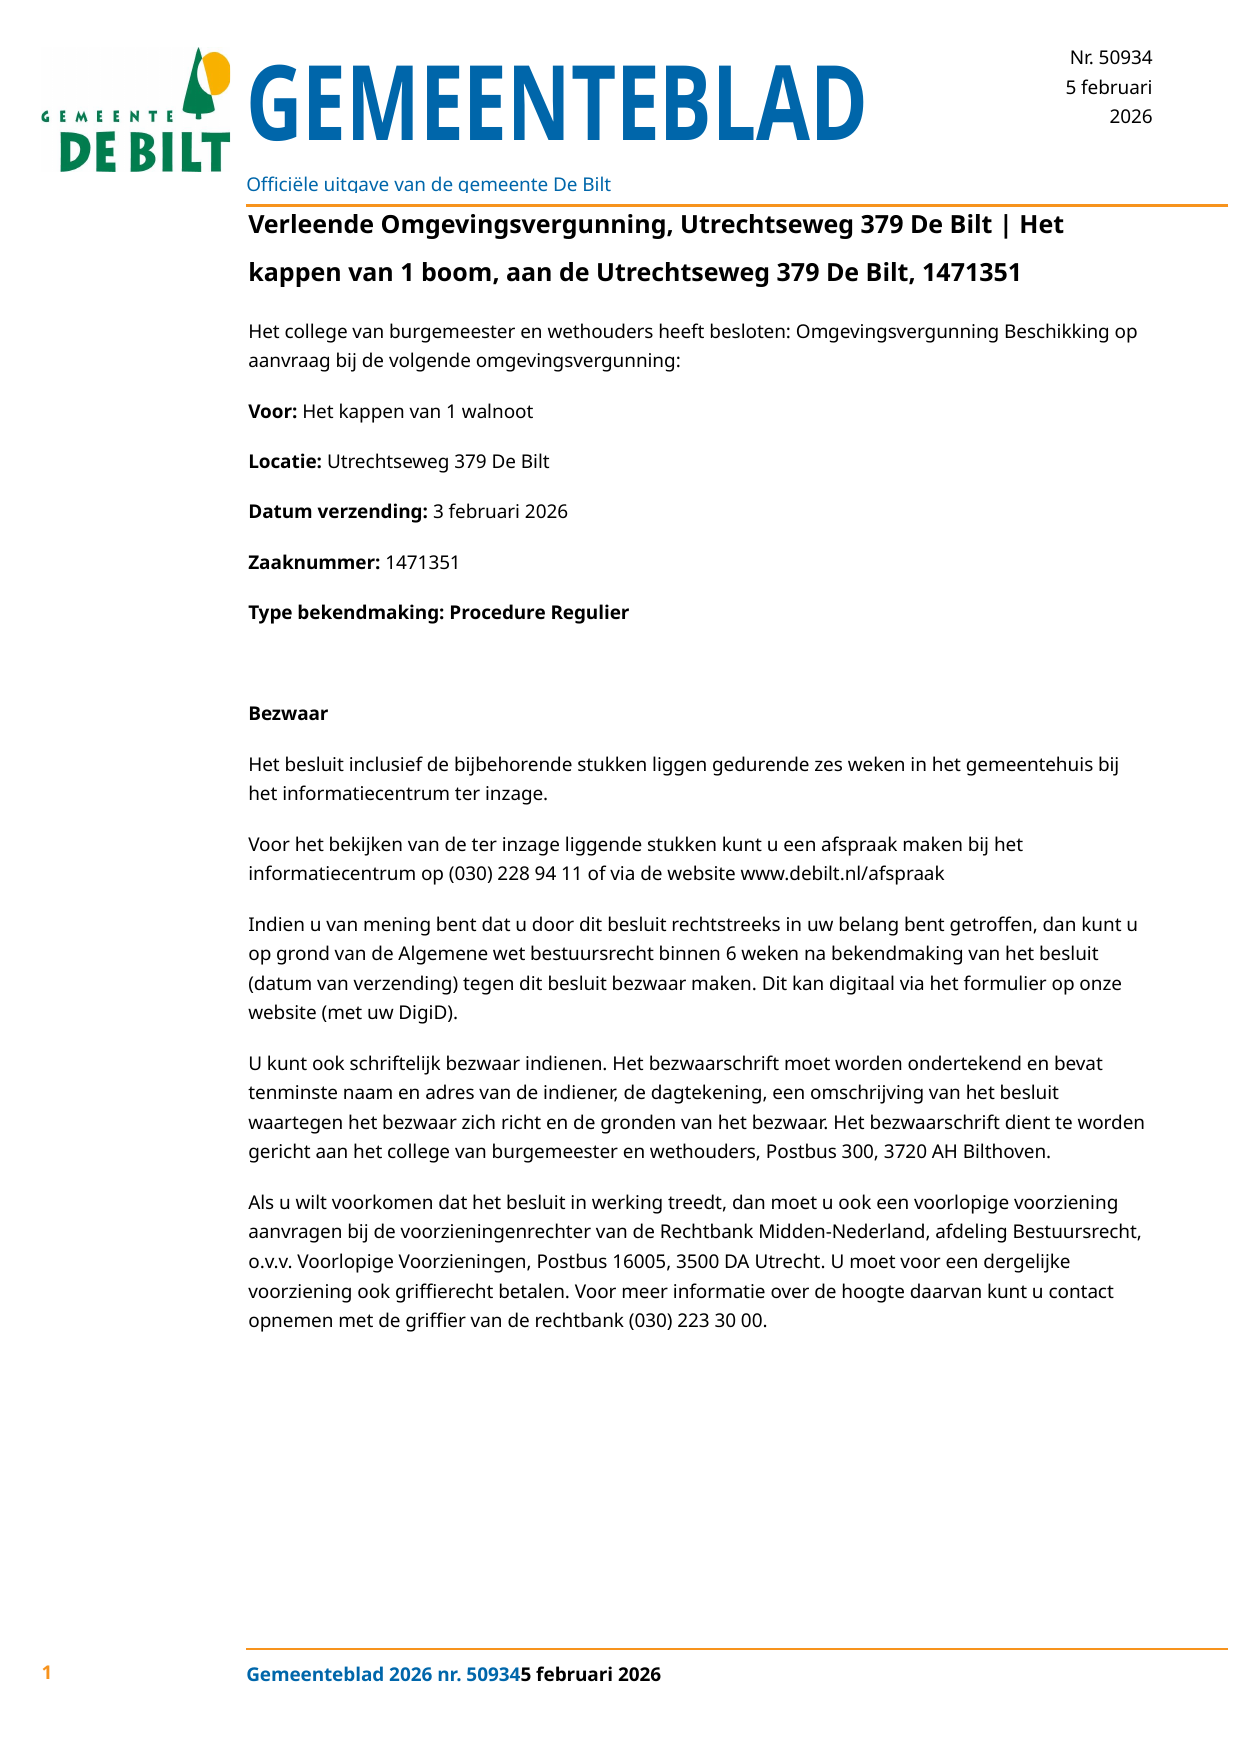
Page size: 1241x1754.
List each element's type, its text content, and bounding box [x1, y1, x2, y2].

text Type bekendmaking: Procedure Regulier [248, 599, 1152, 625]
text Bezwaar [248, 700, 1152, 726]
picture [41, 47, 231, 172]
text Het besluit inclusief de bijbehorende stukken liggen gedurende zes weken in het gemeentehuis bij het informatiecentrum ter inzage. [248, 751, 1152, 806]
text Voor: Het kappen van 1 walnoot [248, 398, 1152, 424]
text U kunt ook schriftelijk bezwaar indienen. Het bezwaarschrift moet worden ondertekend en bevat tenminste naam en adres van de indiener, de dagtekening, een omschrijving van het besluit waartegen het bezwaar zich richt en de gronden van het bezwaar. Het bezwaarschrift dient te worden gericht aan het college van burgemeester en wethouders, Postbus 300, 3720 AH Bilthoven. [248, 1050, 1152, 1164]
text Zaaknummer: 1471351 [248, 549, 1152, 575]
text Locatie: Utrechtseweg 379 De Bilt [248, 448, 1152, 474]
text Het college van burgemeester en wethouders heeft besloten: Omgevingsvergunning Beschikking op aanvraag bij de volgende omgevingsvergunning: [248, 318, 1152, 373]
text Voor het bekijken van de ter inzage liggende stukken kunt u een afspraak maken bij het informatiecentrum op (030) 228 94 11 of via de website www.debilt.nl/afspraak [248, 831, 1152, 886]
text Datum verzending: 3 februari 2026 [248, 499, 1152, 524]
text Als u wilt voorkomen dat het besluit in werking treedt, dan moet u ook een voorlopige voorziening aanvragen bij de voorzieningenrechter van de Rechtbank Midden-Nederland, afdeling Bestuursrecht, o.v.v. Voorlopige Voorzieningen, Postbus 16005, 3500 DA Utrecht. U moet voor een dergelijke voorziening ook griffierecht betalen. Voor meer informatie over de hoogte daarvan kunt u contact opnemen met de griffier van de rechtbank (030) 223 30 00. [248, 1189, 1152, 1333]
text Indien u van mening bent dat u door dit besluit rechtstreeks in uw belang bent getroffen, dan kunt u op grond van de Algemene wet bestuursrecht binnen 6 weken na bekendmaking van het besluit (datum van verzending) tegen dit besluit bezwaar maken. Dit kan digitaal via het formulier op onze website (met uw DigiD). [248, 911, 1152, 1025]
text Verleende Omgevingsvergunning, Utrechtseweg 379 De Bilt | Het kappen van 1 boom, aan de Utrechtseweg 379 De Bilt, 1471351 [248, 207, 1152, 288]
